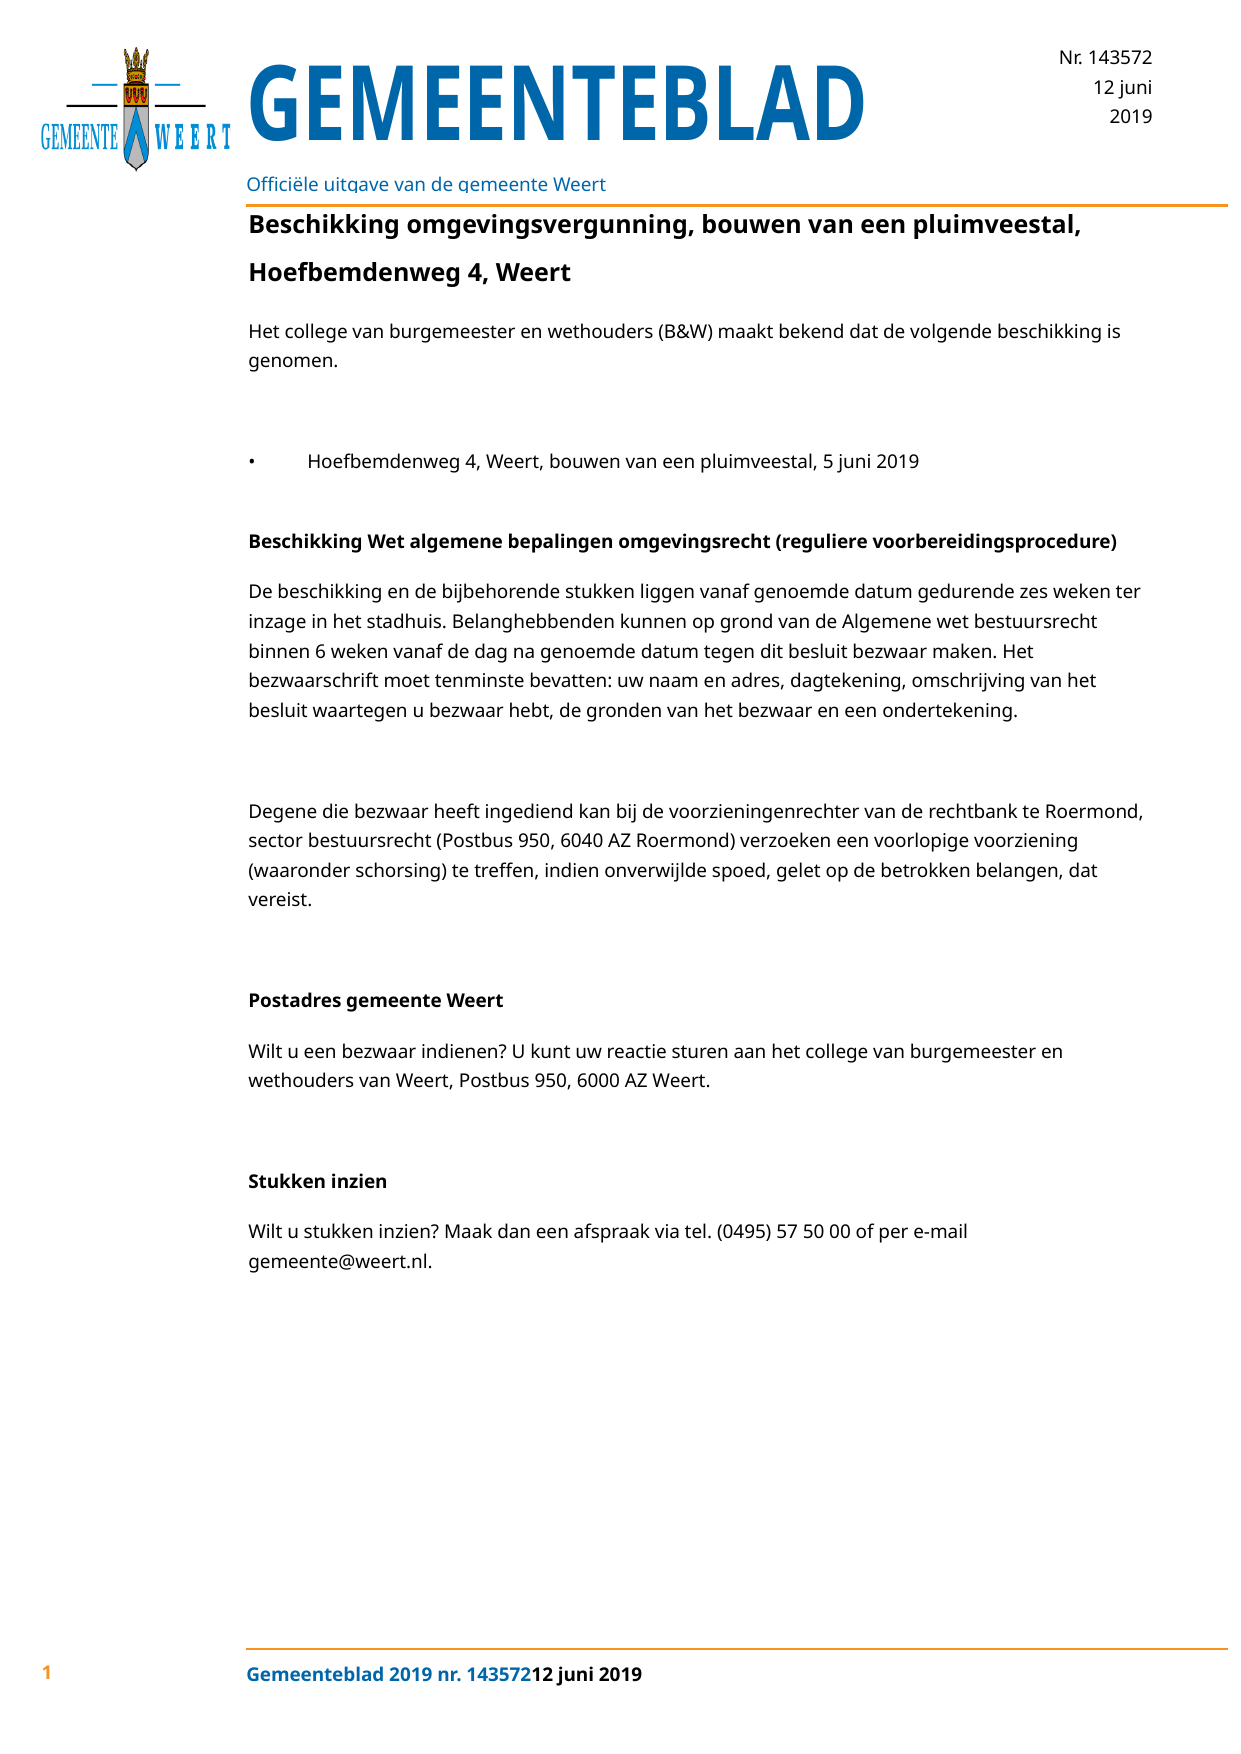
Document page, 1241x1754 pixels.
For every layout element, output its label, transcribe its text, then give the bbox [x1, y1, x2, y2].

text Degene die bezwaar heeft ingediend kan bij de voorzieningenrechter van de rechtbank te Roermond, sector bestuursrecht (Postbus 950, 6040 AZ Roermond) verzoeken een voorlopige voorziening (waaronder schorsing) te treffen, indien onverwijlde spoed, gelet op de betrokken belangen, dat vereist. [248, 798, 1152, 912]
text Stukken inzien [248, 1168, 1152, 1194]
text Het college van burgemeester en wethouders (B&W) maakt bekend dat de volgende beschikking is genomen. [248, 318, 1152, 373]
text Wilt u een bezwaar indienen? U kunt uw reactie sturen aan het college van burgemeester en wethouders van Weert, Postbus 950, 6000 AZ Weert. [248, 1038, 1152, 1093]
text De beschikking en de bijbehorende stukken liggen vanaf genoemde datum gedurende zes weken ter inzage in het stadhuis. Belanghebbenden kunnen op grond van de Algemene wet bestuursrecht binnen 6 weken vanaf de dag na genoemde datum tegen dit besluit bezwaar maken. Het bezwaarschrift moet tenminste bevatten: uw naam en adres, dagtekening, omschrijving van het besluit waartegen u bezwaar hebt, de gronden van het bezwaar en een ondertekening. [248, 579, 1152, 723]
text Beschikking Wet algemene bepalingen omgevingsrecht (reguliere voorbereidingsprocedure) [248, 528, 1152, 554]
text Beschikking omgevingsvergunning, bouwen van een pluimveestal, Hoefbemdenweg 4, Weert [248, 207, 1152, 288]
picture [41, 47, 231, 172]
text Postadres gemeente Weert [248, 987, 1152, 1013]
text Wilt u stukken inzien? Maak dan een afspraak via tel. (0495) 57 50 00 of per e-mail gemeente@weert.nl. [248, 1219, 1152, 1274]
list Hoefbemdenweg 4, Weert, bouwen van een pluimveestal, 5 juni 2019 [248, 448, 1152, 474]
